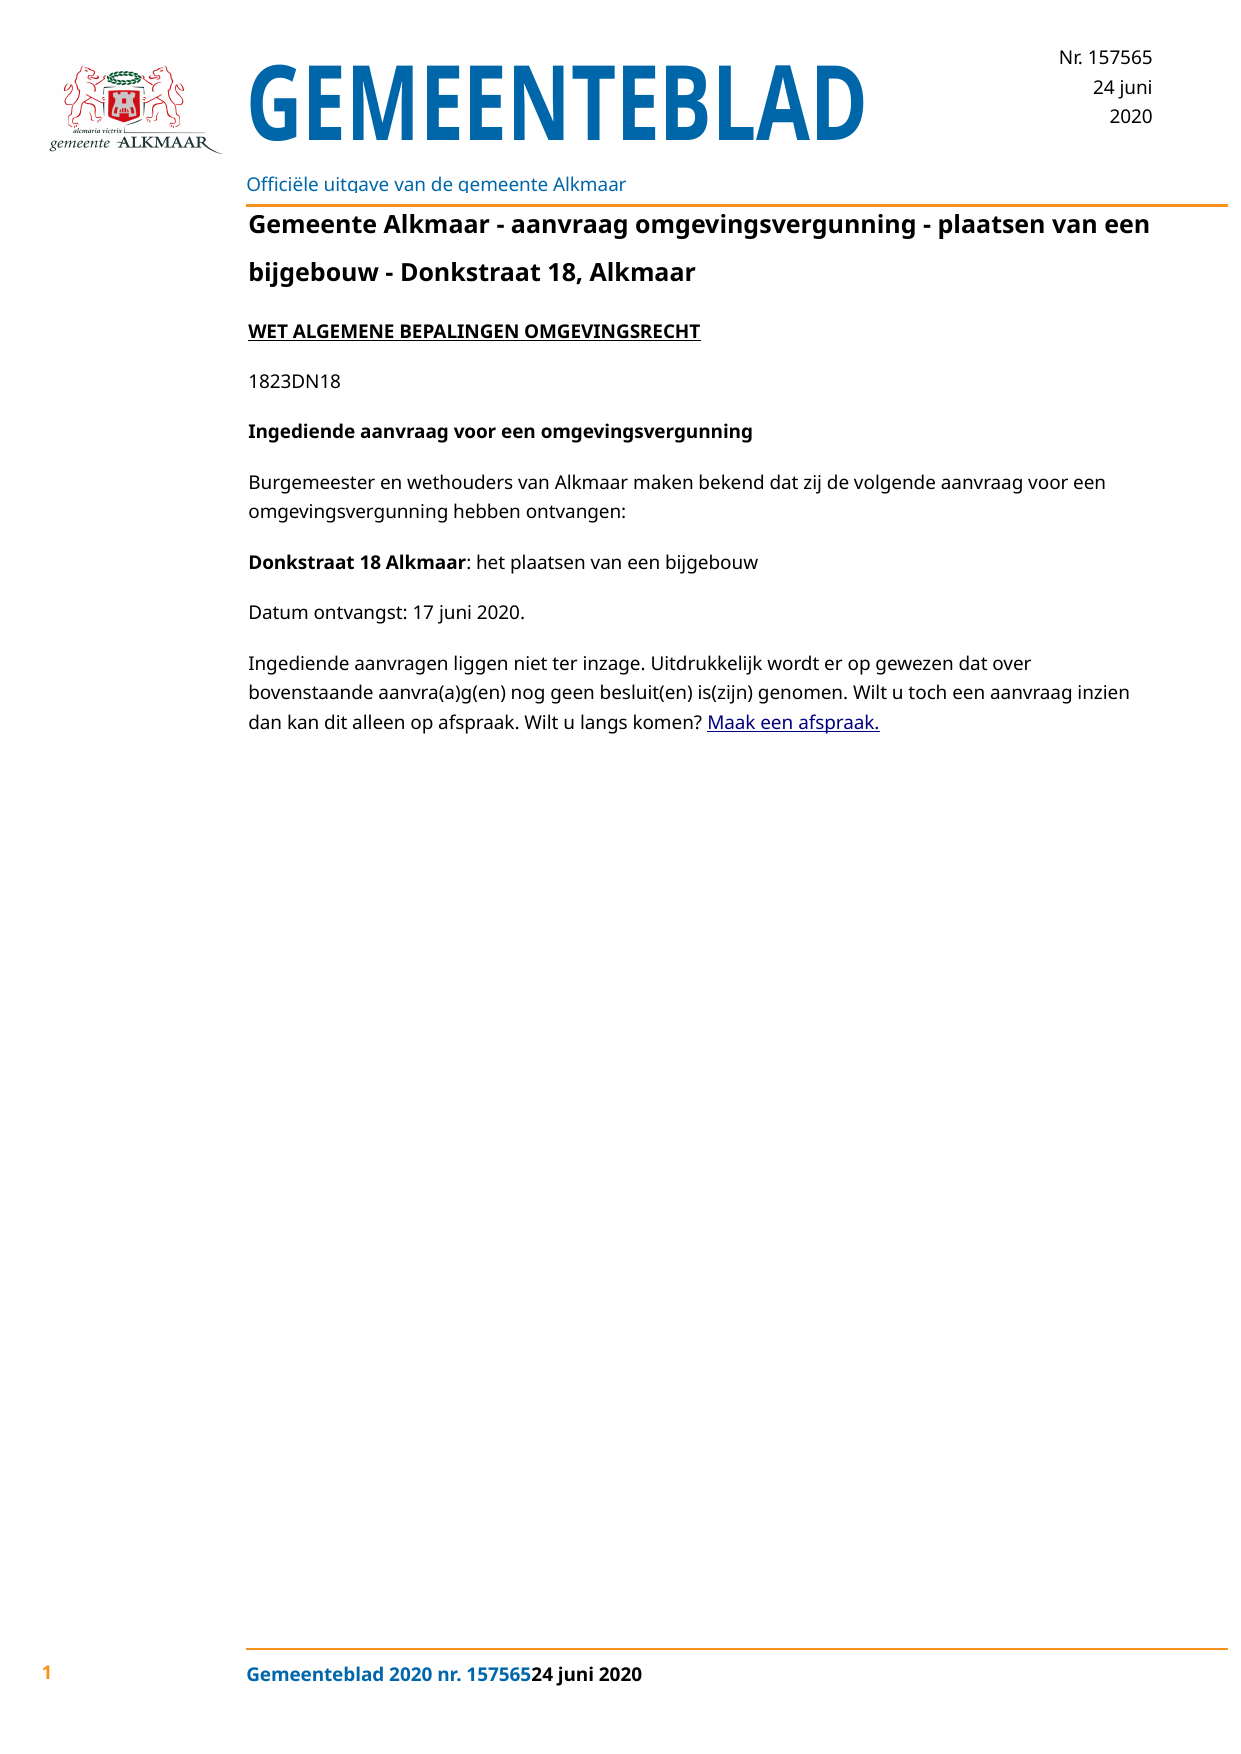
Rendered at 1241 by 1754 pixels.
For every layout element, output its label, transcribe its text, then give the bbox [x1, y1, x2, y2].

picture [41, 47, 231, 172]
text Ingediende aanvraag voor een omgevingsvergunning [248, 419, 1152, 444]
text Donkstraat 18 Alkmaar: het plaatsen van een bijgebouw [248, 549, 1152, 575]
text 1823DN18 [248, 368, 1152, 394]
text Burgemeester en wethouders van Alkmaar maken bekend dat zij de volgende aanvraag voor een omgevingsvergunning hebben ontvangen: [248, 469, 1152, 524]
text WET ALGEMENE BEPALINGEN OMGEVINGSRECHT [248, 318, 1152, 344]
text Datum ontvangst: 17 juni 2020. [248, 599, 1152, 625]
text Ingediende aanvragen liggen niet ter inzage. Uitdrukkelijk wordt er op gewezen dat over bovenstaande aanvra(a)g(en) nog geen besluit(en) is(zijn) genomen. Wilt u toch een aanvraag inzien dan kan dit alleen op afspraak. Wilt u langs komen? Maak een afspraak. [248, 650, 1152, 735]
text Gemeente Alkmaar - aanvraag omgevingsvergunning - plaatsen van een bijgebouw - Donkstraat 18, Alkmaar [248, 207, 1152, 288]
